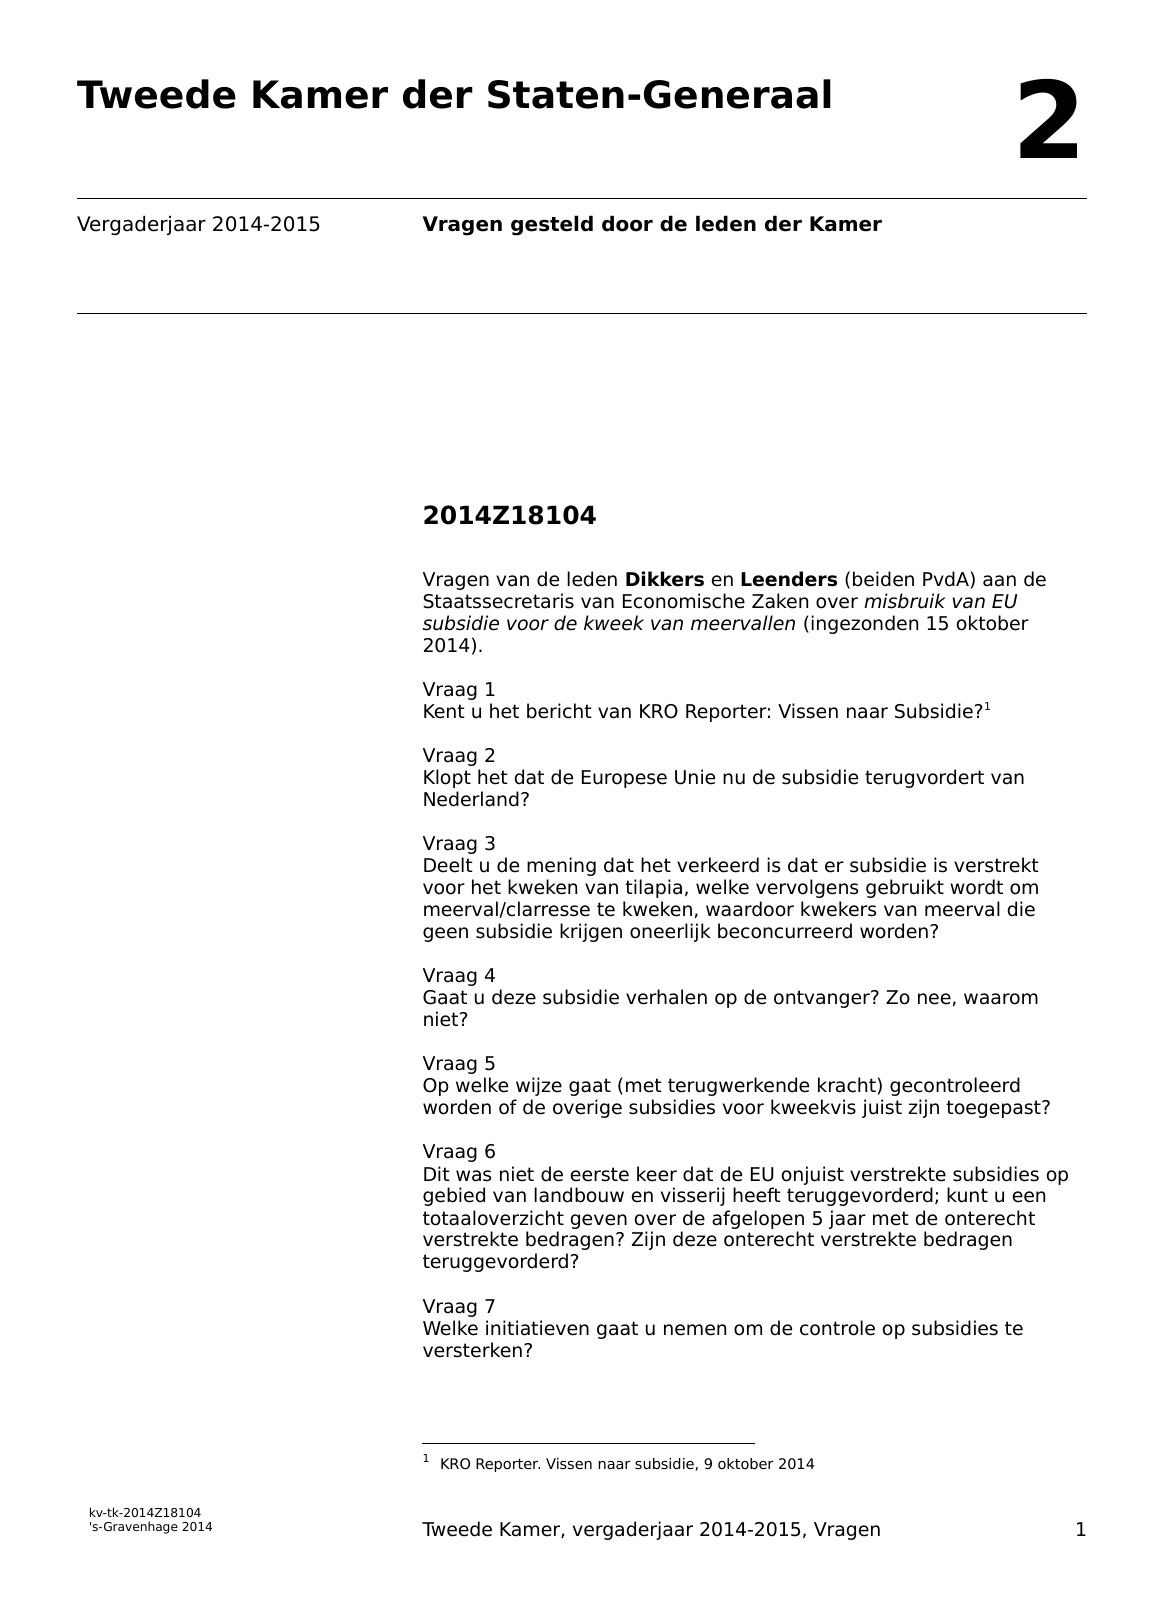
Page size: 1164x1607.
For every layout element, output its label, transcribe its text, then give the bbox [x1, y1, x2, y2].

text Gaat u deze subsidie verhalen op de ontvanger? Zo nee, waarom niet? [422, 987, 1087, 1031]
text 2014Z18104 [422, 501, 1087, 531]
text Vragen van de leden Dikkers en Leenders (beiden PvdA) aan de Staatssecretaris van Economische Zaken over misbruik van EU subsidie voor de kweek van meervallen (ingezonden 15 oktober 2014). [422, 569, 1087, 657]
text Op welke wijze gaat (met terugwerkende kracht) gecontroleerd worden of de overige subsidies voor kweekvis juist zijn toegepast? [422, 1075, 1087, 1119]
text Vraag 1 [422, 679, 1087, 701]
text 's-Gravenhage 2014 [88, 1520, 323, 1534]
text Vraag 3 [422, 833, 1087, 855]
text kv-tk-2014Z18104 [88, 1506, 323, 1520]
text Klopt het dat de Europese Unie nu de subsidie terugvordert van Nederland? [422, 767, 1087, 811]
text Kent u het bericht van KRO Reporter: Vissen naar Subsidie? [422, 701, 1087, 723]
table_cell Vragen gesteld door de leden der Kamer [422, 199, 1087, 313]
text Dit was niet de eerste keer dat de EU onjuist verstrekte subsidies op gebied van landbouw en visserij heeft teruggevorderd; kunt u een totaaloverzicht geven over de afgelopen 5 jaar met de onterecht verstrekte bedragen? Zijn deze onterecht verstrekte bedragen teruggevorderd? [422, 1163, 1087, 1273]
text KRO Reporter. Vissen naar subsidie, 9 oktober 2014 [422, 1452, 1087, 1474]
table_header 2 [886, 59, 1087, 198]
table_header Tweede Kamer der Staten-Generaal [77, 59, 886, 198]
text Vraag 4 [422, 965, 1087, 987]
text Vraag 5 [422, 1053, 1087, 1075]
text Vraag 7 [422, 1296, 1087, 1317]
text Deelt u de mening dat het verkeerd is dat er subsidie is verstrekt voor het kweken van tilapia, welke vervolgens gebruikt wordt om meerval/clarresse te kweken, waardoor kwekers van meerval die geen subsidie krijgen oneerlijk beconcurreerd worden? [422, 855, 1087, 943]
text Vraag 6 [422, 1141, 1087, 1163]
text Welke initiatieven gaat u nemen om de controle op subsidies te versterken? [422, 1317, 1087, 1361]
text Vraag 2 [422, 745, 1087, 767]
table_cell Vergaderjaar 2014-2015 [77, 199, 422, 313]
